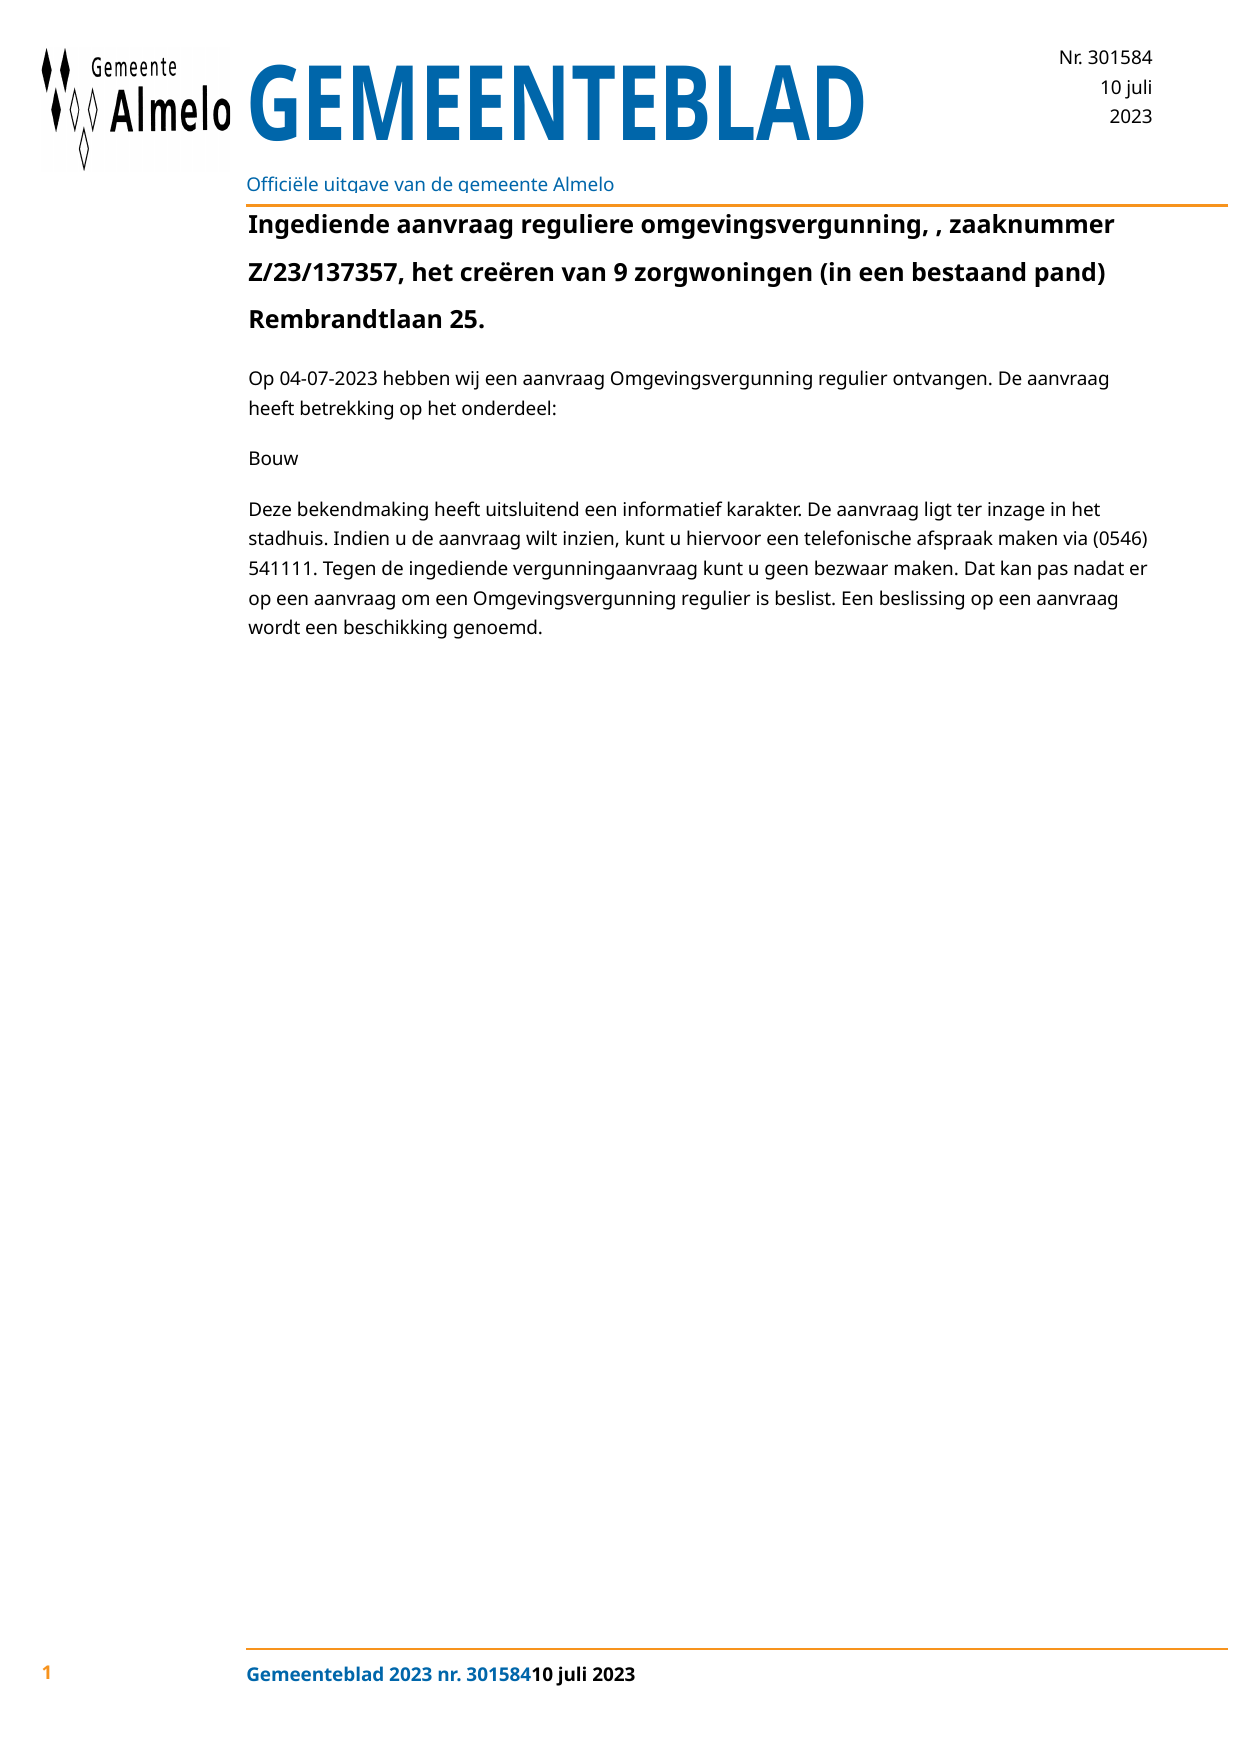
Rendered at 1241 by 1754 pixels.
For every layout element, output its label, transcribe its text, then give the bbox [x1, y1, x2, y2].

text Deze bekendmaking heeft uitsluitend een informatief karakter. De aanvraag ligt ter inzage in het stadhuis. Indien u de aanvraag wilt inzien, kunt u hiervoor een telefonische afspraak maken via (0546) 541111. Tegen de ingediende vergunningaanvraag kunt u geen bezwaar maken. Dat kan pas nadat er op een aanvraag om een Omgevingsvergunning regulier is beslist. Een beslissing op een aanvraag wordt een beschikking genoemd. [248, 496, 1152, 640]
text Ingediende aanvraag reguliere omgevingsvergunning, , zaaknummer Z/23/137357, het creëren van 9 zorgwoningen (in een bestaand pand) Rembrandtlaan 25. [248, 207, 1152, 336]
text Op 04-07-2023 hebben wij een aanvraag Omgevingsvergunning regulier ontvangen. De aanvraag heeft betrekking op het onderdeel: [248, 366, 1152, 421]
picture [41, 47, 231, 172]
text Bouw [248, 446, 1152, 471]
